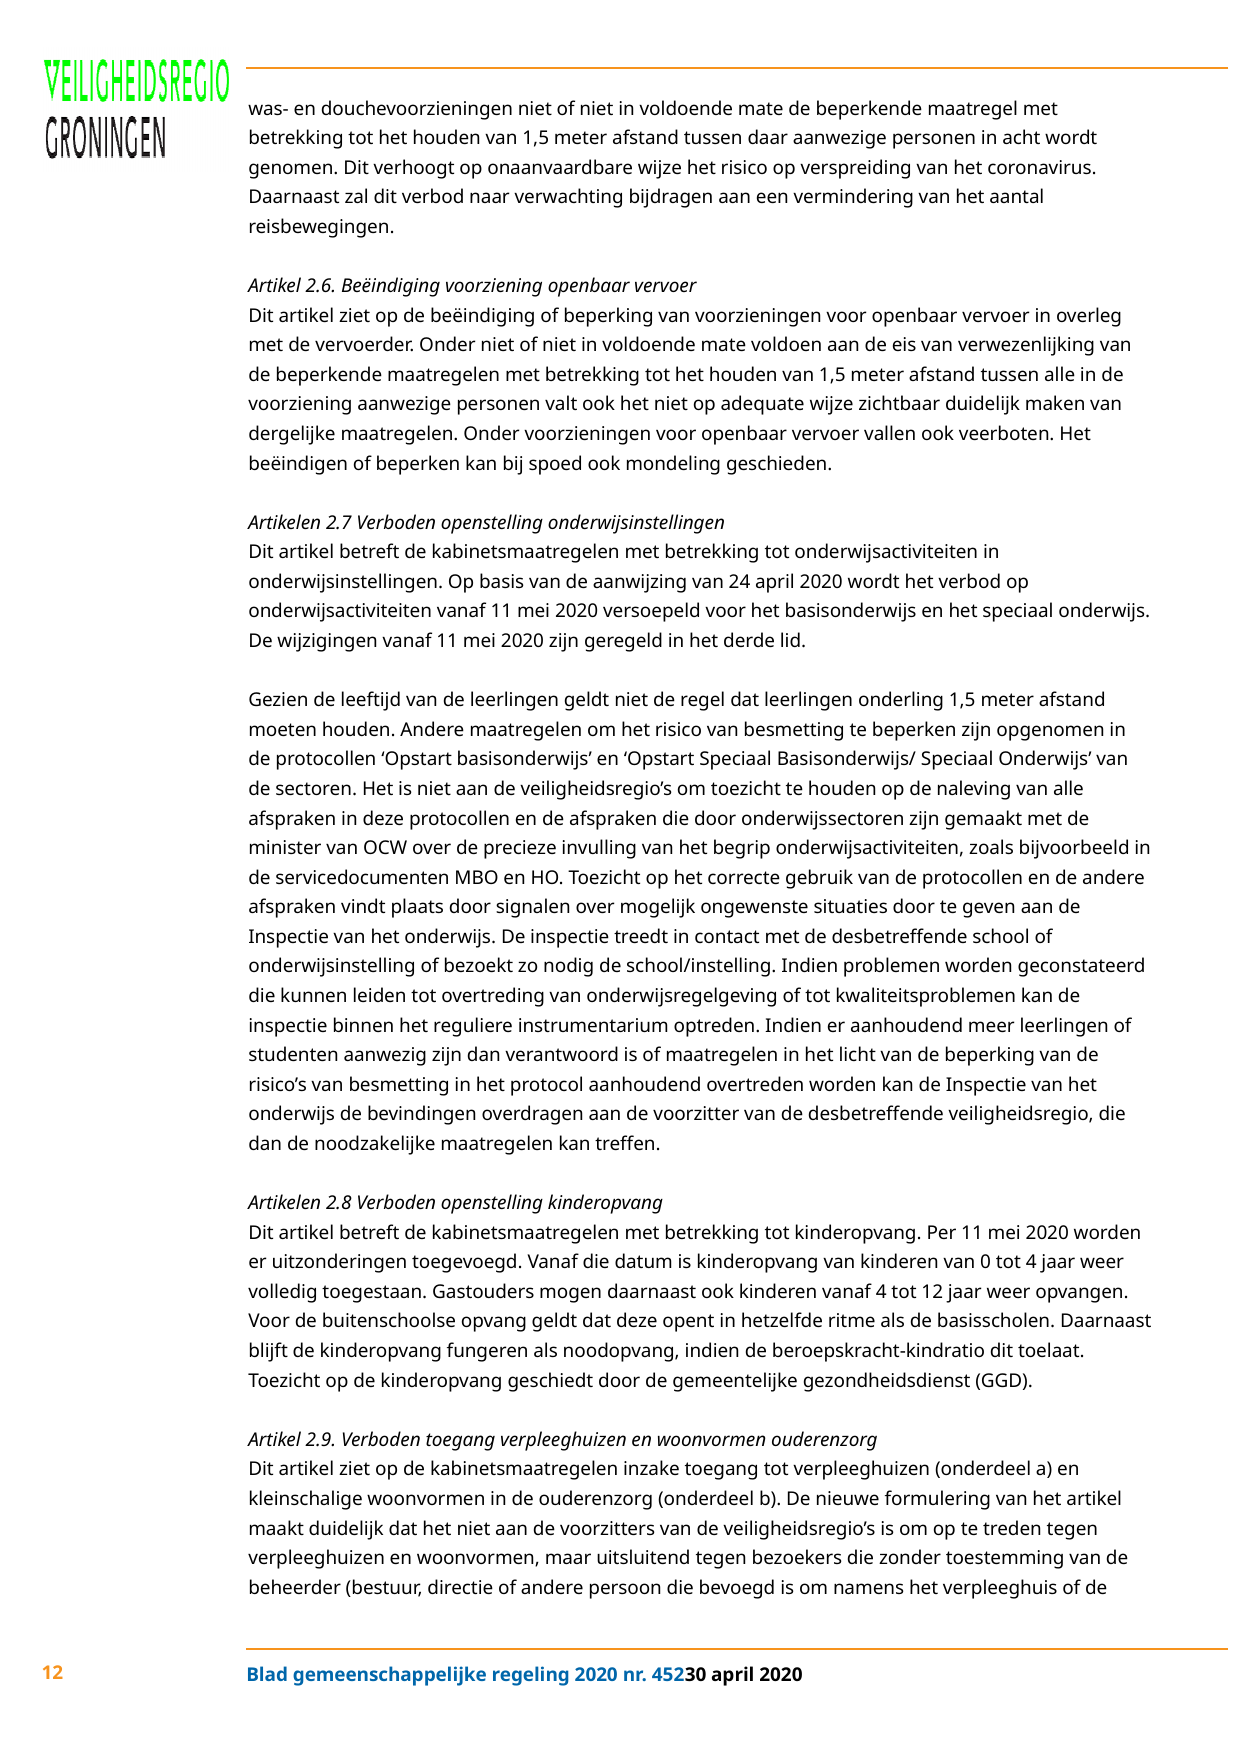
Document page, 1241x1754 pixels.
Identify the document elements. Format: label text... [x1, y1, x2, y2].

text Dit artikel ziet op de kabinetsmaatregelen inzake toegang tot verpleeghuizen (onderdeel a) en kleinschalige woonvormen in de ouderenzorg (onderdeel b). De nieuwe formulering van het artikel maakt duidelijk dat het niet aan de voorzitters van de veiligheidsregio’s is om op te treden tegen verpleeghuizen en woonvormen, maar uitsluitend tegen bezoekers die zonder toestemming van de beheerder (bestuur, directie of andere persoon die bevoegd is om namens het verpleeghuis of de [248, 1456, 1152, 1600]
text Dit artikel betreft de kabinetsmaatregelen met betrekking tot kinderopvang. Per 11 mei 2020 worden er uitzonderingen toegevoegd. Vanaf die datum is kinderopvang van kinderen van 0 tot 4 jaar weer volledig toegestaan. Gastouders mogen daarnaast ook kinderen vanaf 4 tot 12 jaar weer opvangen. Voor de buitenschoolse opvang geldt dat deze opent in hetzelfde ritme als de basisscholen. Daarnaast blijft de kinderopvang fungeren als noodopvang, indien de beroepskracht-kindratio dit toelaat. Toezicht op de kinderopvang geschiedt door de gemeentelijke gezondheidsdienst (GGD). [248, 1219, 1152, 1393]
text Artikelen 2.8 Verboden openstelling kinderopvang [248, 1189, 1152, 1215]
text Dit artikel ziet op de beëindiging of beperking van voorzieningen voor openbaar vervoer in overleg met de vervoerder. Onder niet of niet in voldoende mate voldoen aan de eis van verwezenlijking van de beperkende maatregelen met betrekking tot het houden van 1,5 meter afstand tussen alle in de voorziening aanwezige personen valt ook het niet op adequate wijze zichtbaar duidelijk maken van dergelijke maatregelen. Onder voorzieningen voor openbaar vervoer vallen ook veerboten. Het beëindigen of beperken kan bij spoed ook mondeling geschieden. [248, 302, 1152, 476]
text Artikel 2.9. Verboden toegang verpleeghuizen en woonvormen ouderenzorg [248, 1426, 1152, 1452]
text Dit artikel betreft de kabinetsmaatregelen met betrekking tot onderwijsactiviteiten in onderwijsinstellingen. Op basis van de aanwijzing van 24 april 2020 wordt het verbod op onderwijsactiviteiten vanaf 11 mei 2020 versoepeld voor het basisonderwijs en het speciaal onderwijs. De wijzigingen vanaf 11 mei 2020 zijn geregeld in het derde lid. [248, 538, 1152, 653]
text was- en douchevoorzieningen niet of niet in voldoende mate de beperkende maatregel met betrekking tot het houden van 1,5 meter afstand tussen daar aanwezige personen in acht wordt genomen. Dit verhoogt op onaanvaardbare wijze het risico op verspreiding van het coronavirus. Daarnaast zal dit verbod naar verwachting bijdragen aan een vermindering van het aantal reisbewegingen. [248, 95, 1152, 239]
text Artikel 2.6. Beëindiging voorziening openbaar vervoer [248, 272, 1152, 298]
text Artikelen 2.7 Verboden openstelling onderwijsinstellingen [248, 509, 1152, 535]
text Gezien de leeftijd van de leerlingen geldt niet de regel dat leerlingen onderling 1,5 meter afstand moeten houden. Andere maatregelen om het risico van besmetting te beperken zijn opgenomen in de protocollen ‘Opstart basisonderwijs’ en ‘Opstart Speciaal Basisonderwijs/ Speciaal Onderwijs’ van de sectoren. Het is niet aan de veiligheidsregio’s om toezicht te houden op de naleving van alle afspraken in deze protocollen en de afspraken die door onderwijssectoren zijn gemaakt met de minister van OCW over de precieze invulling van het begrip onderwijsactiviteiten, zoals bijvoorbeeld in de servicedocumenten MBO en HO. Toezicht op het correcte gebruik van de protocollen en de andere afspraken vindt plaats door signalen over mogelijk ongewenste situaties door te geven aan de Inspectie van het onderwijs. De inspectie treedt in contact met de desbetreffende school of onderwijsinstelling of bezoekt zo nodig de school/instelling. Indien problemen worden geconstateerd die kunnen leiden tot overtreding van onderwijsregelgeving of tot kwaliteitsproblemen kan de inspectie binnen het reguliere instrumentarium optreden. Indien er aanhoudend meer leerlingen of studenten aanwezig zijn dan verantwoord is of maatregelen in het licht van de beperking van de risico’s van besmetting in het protocol aanhoudend overtreden worden kan de Inspectie van het onderwijs de bevindingen overdragen aan de voorzitter van de desbetreffende veiligheidsregio, die dan de noodzakelijke maatregelen kan treffen. [248, 686, 1152, 1156]
picture [41, 47, 231, 172]
